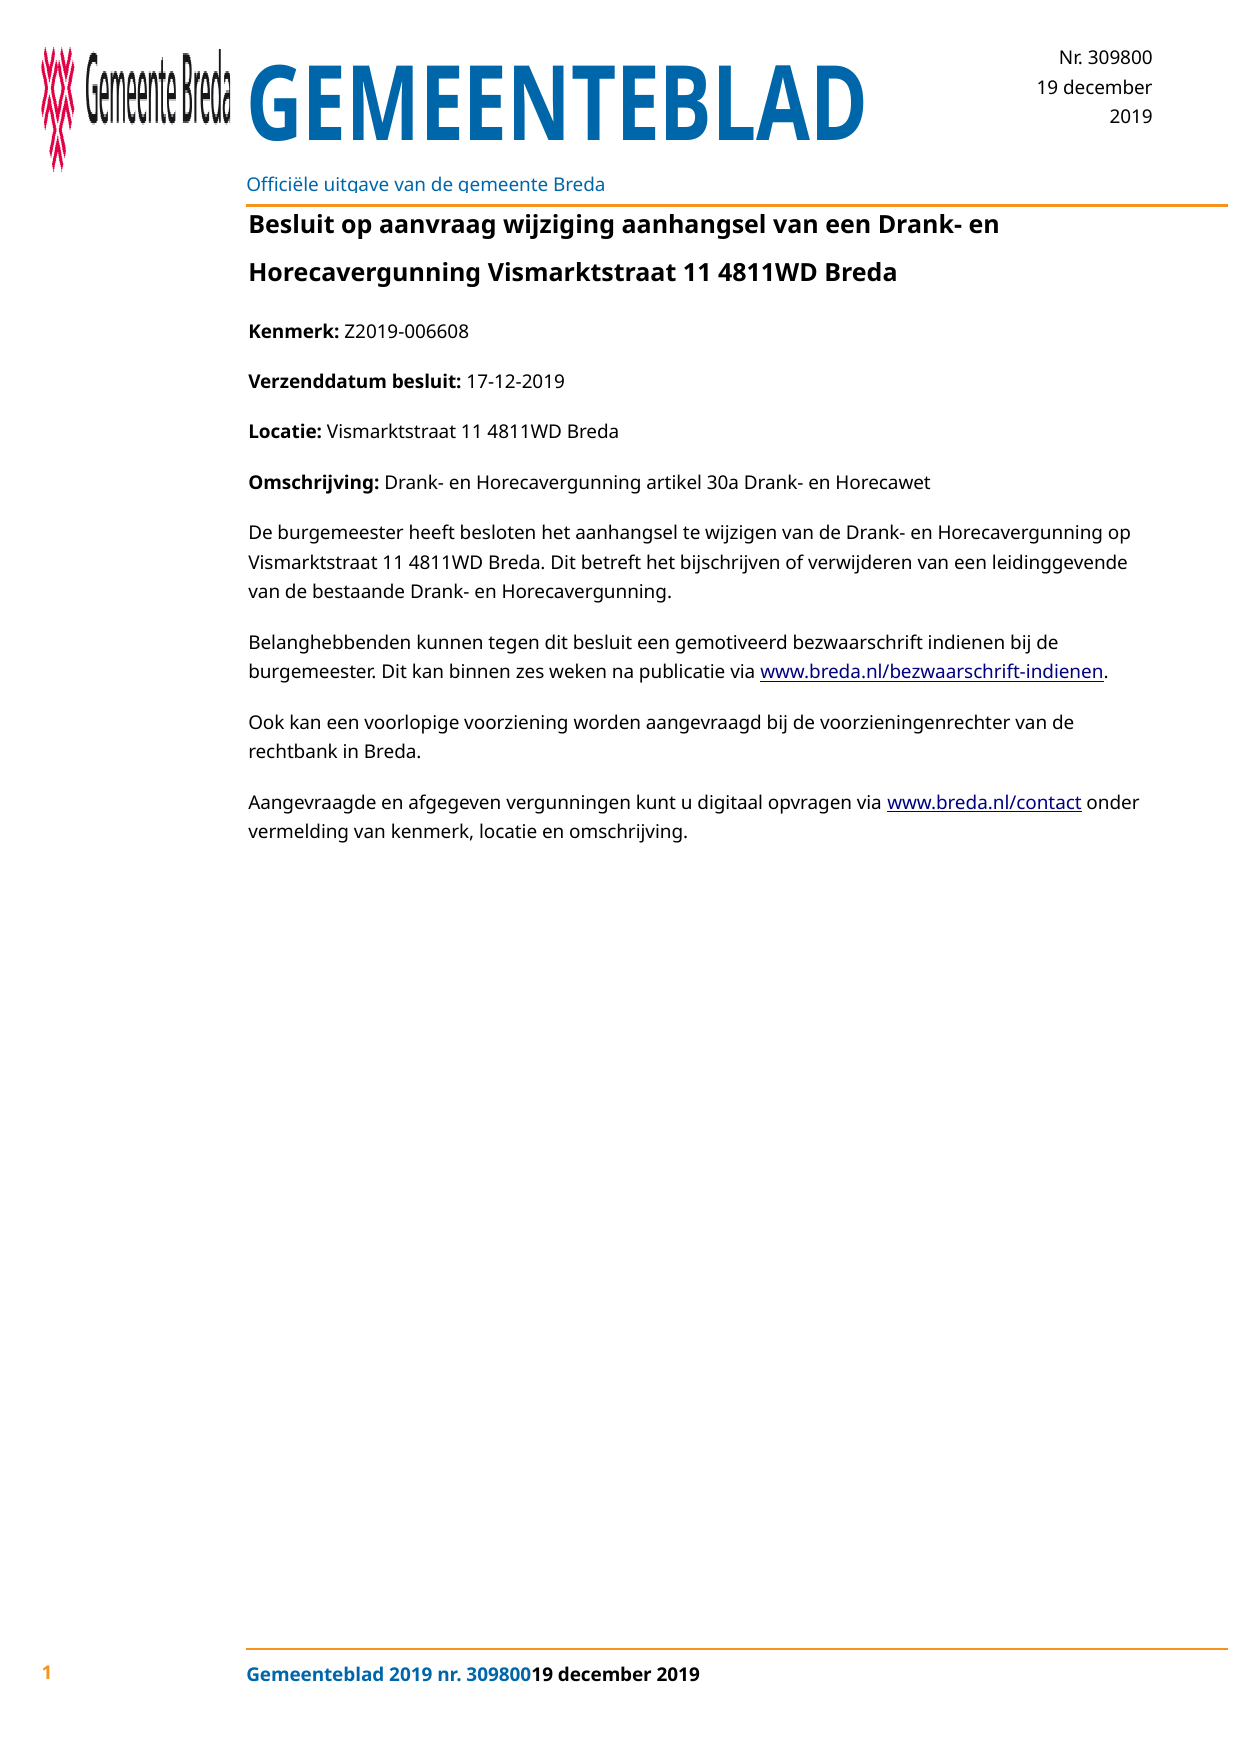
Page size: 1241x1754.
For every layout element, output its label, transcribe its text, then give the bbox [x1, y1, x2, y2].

text Kenmerk: Z2019-006608 [248, 318, 1152, 344]
text Besluit op aanvraag wijziging aanhangsel van een Drank- en Horecavergunning Vismarktstraat 11 4811WD Breda [248, 207, 1152, 288]
text Ook kan een voorlopige voorziening worden aangevraagd bij de voorzieningenrechter van de rechtbank in Breda. [248, 709, 1152, 764]
text Locatie: Vismarktstraat 11 4811WD Breda [248, 419, 1152, 444]
text Omschrijving: Drank- en Horecavergunning artikel 30a Drank- en Horecawet [248, 469, 1152, 495]
text Belanghebbenden kunnen tegen dit besluit een gemotiveerd bezwaarschrift indienen bij de burgemeester. Dit kan binnen zes weken na publicatie via www.breda.nl/bezwaarschrift-indienen. [248, 629, 1152, 684]
text Verzenddatum besluit: 17-12-2019 [248, 368, 1152, 394]
text Aangevraagde en afgegeven vergunningen kunt u digitaal opvragen via www.breda.nl/contact onder vermelding van kenmerk, locatie en omschrijving. [248, 789, 1152, 844]
text De burgemeester heeft besloten het aanhangsel te wijzigen van de Drank- en Horecavergunning op Vismarktstraat 11 4811WD Breda. Dit betreft het bijschrijven of verwijderen van een leidinggevende van de bestaande Drank- en Horecavergunning. [248, 519, 1152, 604]
picture [41, 47, 231, 172]
